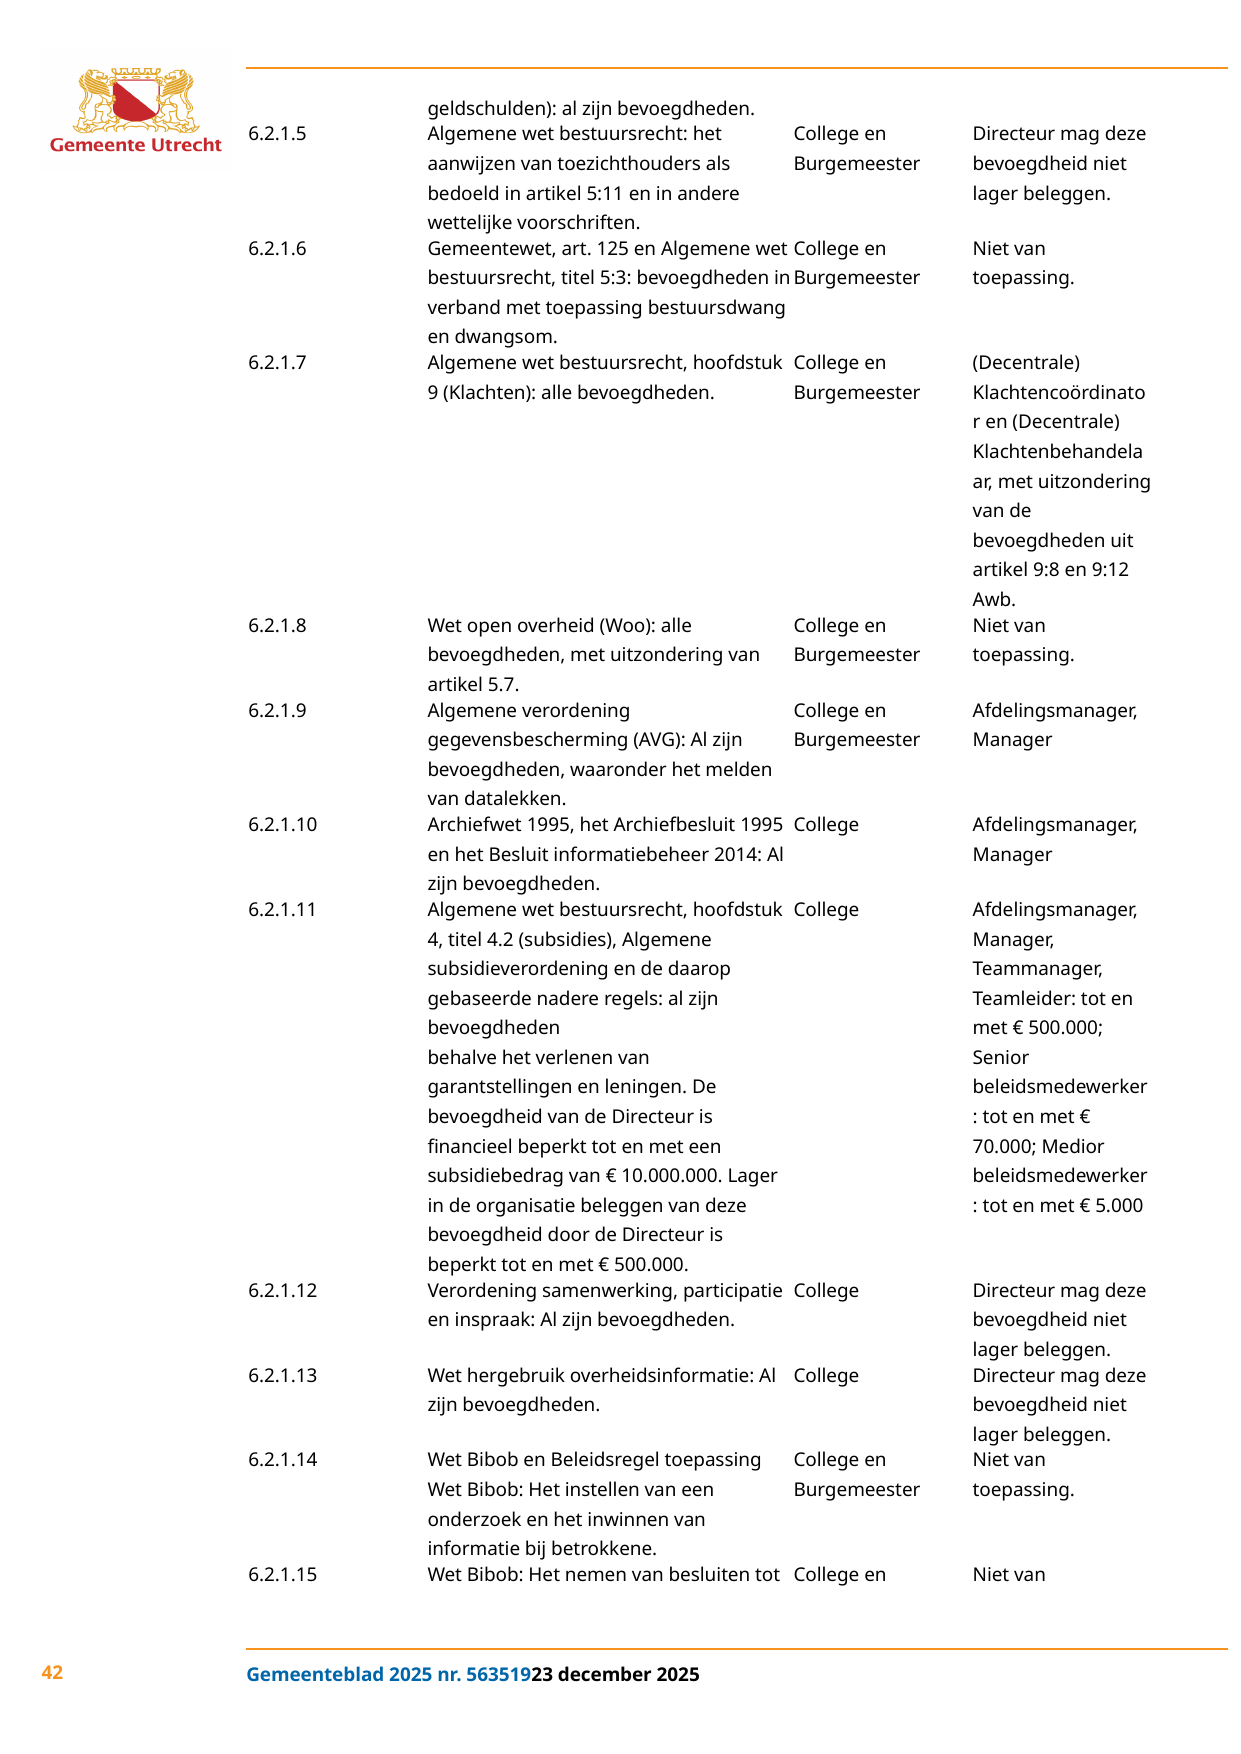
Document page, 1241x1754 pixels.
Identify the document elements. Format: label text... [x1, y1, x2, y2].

table_cell College en Burgemeester [793, 235, 972, 349]
table_cell 6.2.1.11 [248, 896, 427, 1277]
table_cell Niet van [973, 1561, 1152, 1587]
table_cell Niet van toepassing. [973, 235, 1152, 349]
table_cell College [793, 896, 972, 1277]
table_cell Verordening samenwerking, participatie en inspraak: Al zijn bevoegdheden. [427, 1277, 793, 1362]
table_cell Wet Bibob en Beleidsregel toepassing Wet Bibob: Het instellen van een onderzoek en het inwinnen van informatie bij betrokkene. [427, 1447, 793, 1561]
table_cell College en [793, 1561, 972, 1587]
table_cell Niet van toepassing. [973, 612, 1152, 697]
table_cell 6.2.1.10 [248, 811, 427, 896]
table_cell College [793, 1277, 972, 1362]
table_cell 6.2.1.15 [248, 1561, 427, 1587]
table_cell College en Burgemeester [793, 612, 972, 697]
picture [41, 47, 231, 172]
table_cell Directeur mag deze bevoegdheid niet lager beleggen. [973, 1362, 1152, 1447]
table_cell [793, 95, 972, 121]
table_cell College en Burgemeester [793, 121, 972, 235]
table_cell [248, 95, 427, 121]
table_cell 6.2.1.8 [248, 612, 427, 697]
table_cell Gemeentewet, art. 125 en Algemene wet bestuursrecht, titel 5:3: bevoegdheden in verband met toepassing bestuursdwang en dwangsom. [427, 235, 793, 349]
table_cell 6.2.1.9 [248, 697, 427, 811]
table_cell Wet hergebruik overheidsinformatie: Al zijn bevoegdheden. [427, 1362, 793, 1447]
table_cell Archiefwet 1995, het Archiefbesluit 1995 en het Besluit informatiebeheer 2014: Al zijn bevoegdheden. [427, 811, 793, 896]
table_cell 6.2.1.14 [248, 1447, 427, 1561]
table_cell Directeur mag deze bevoegdheid niet lager beleggen. [973, 121, 1152, 235]
table_cell geldschulden): al zijn bevoegdheden. [427, 95, 793, 121]
table_cell Wet Bibob: Het nemen van besluiten tot [427, 1561, 793, 1587]
table_cell Directeur mag deze bevoegdheid niet lager beleggen. [973, 1277, 1152, 1362]
table_cell (Decentrale) Klachtencoördinator en (Decentrale) Klachtenbehandelaar, met uitzondering van de bevoegdheden uit artikel 9:8 en 9:12 Awb. [973, 350, 1152, 612]
table_cell 6.2.1.6 [248, 235, 427, 349]
table_cell College en Burgemeester [793, 350, 972, 612]
table_cell College en Burgemeester [793, 1447, 972, 1561]
table_cell Algemene wet bestuursrecht, hoofdstuk 9 (Klachten): alle bevoegdheden. [427, 350, 793, 612]
table_cell 6.2.1.5 [248, 121, 427, 235]
table_cell Niet van toepassing. [973, 1447, 1152, 1561]
table_cell Afdelingsmanager, Manager [973, 697, 1152, 811]
table_cell College [793, 811, 972, 896]
table_cell Algemene wet bestuursrecht: het aanwijzen van toezichthouders als bedoeld in artikel 5:11 en in andere wettelijke voorschriften. [427, 121, 793, 235]
table_cell [973, 95, 1152, 121]
table_cell College [793, 1362, 972, 1447]
table_cell Afdelingsmanager, Manager [973, 811, 1152, 896]
table_cell Algemene wet bestuursrecht, hoofdstuk 4, titel 4.2 (subsidies), Algemene subsidieverordening en de daarop gebaseerde nadere regels: al zijn bevoegdheden behalve het verlenen van garantstellingen en leningen. De bevoegdheid van de Directeur is financieel beperkt tot en met een subsidiebedrag van € 10.000.000. Lager in de organisatie beleggen van deze bevoegdheid door de Directeur is beperkt tot en met € 500.000. [427, 896, 793, 1277]
table_cell 6.2.1.12 [248, 1277, 427, 1362]
table_cell 6.2.1.7 [248, 350, 427, 612]
table_cell College en Burgemeester [793, 697, 972, 811]
table_cell Afdelingsmanager, Manager, Teammanager, Teamleider: tot en met € 500.000; Senior beleidsmedewerker: tot en met € 70.000; Medior beleidsmedewerker: tot en met € 5.000 [973, 896, 1152, 1277]
table_cell Algemene verordening gegevensbescherming (AVG): Al zijn bevoegdheden, waaronder het melden van datalekken. [427, 697, 793, 811]
table_cell 6.2.1.13 [248, 1362, 427, 1447]
table_cell Wet open overheid (Woo): alle bevoegdheden, met uitzondering van artikel 5.7. [427, 612, 793, 697]
